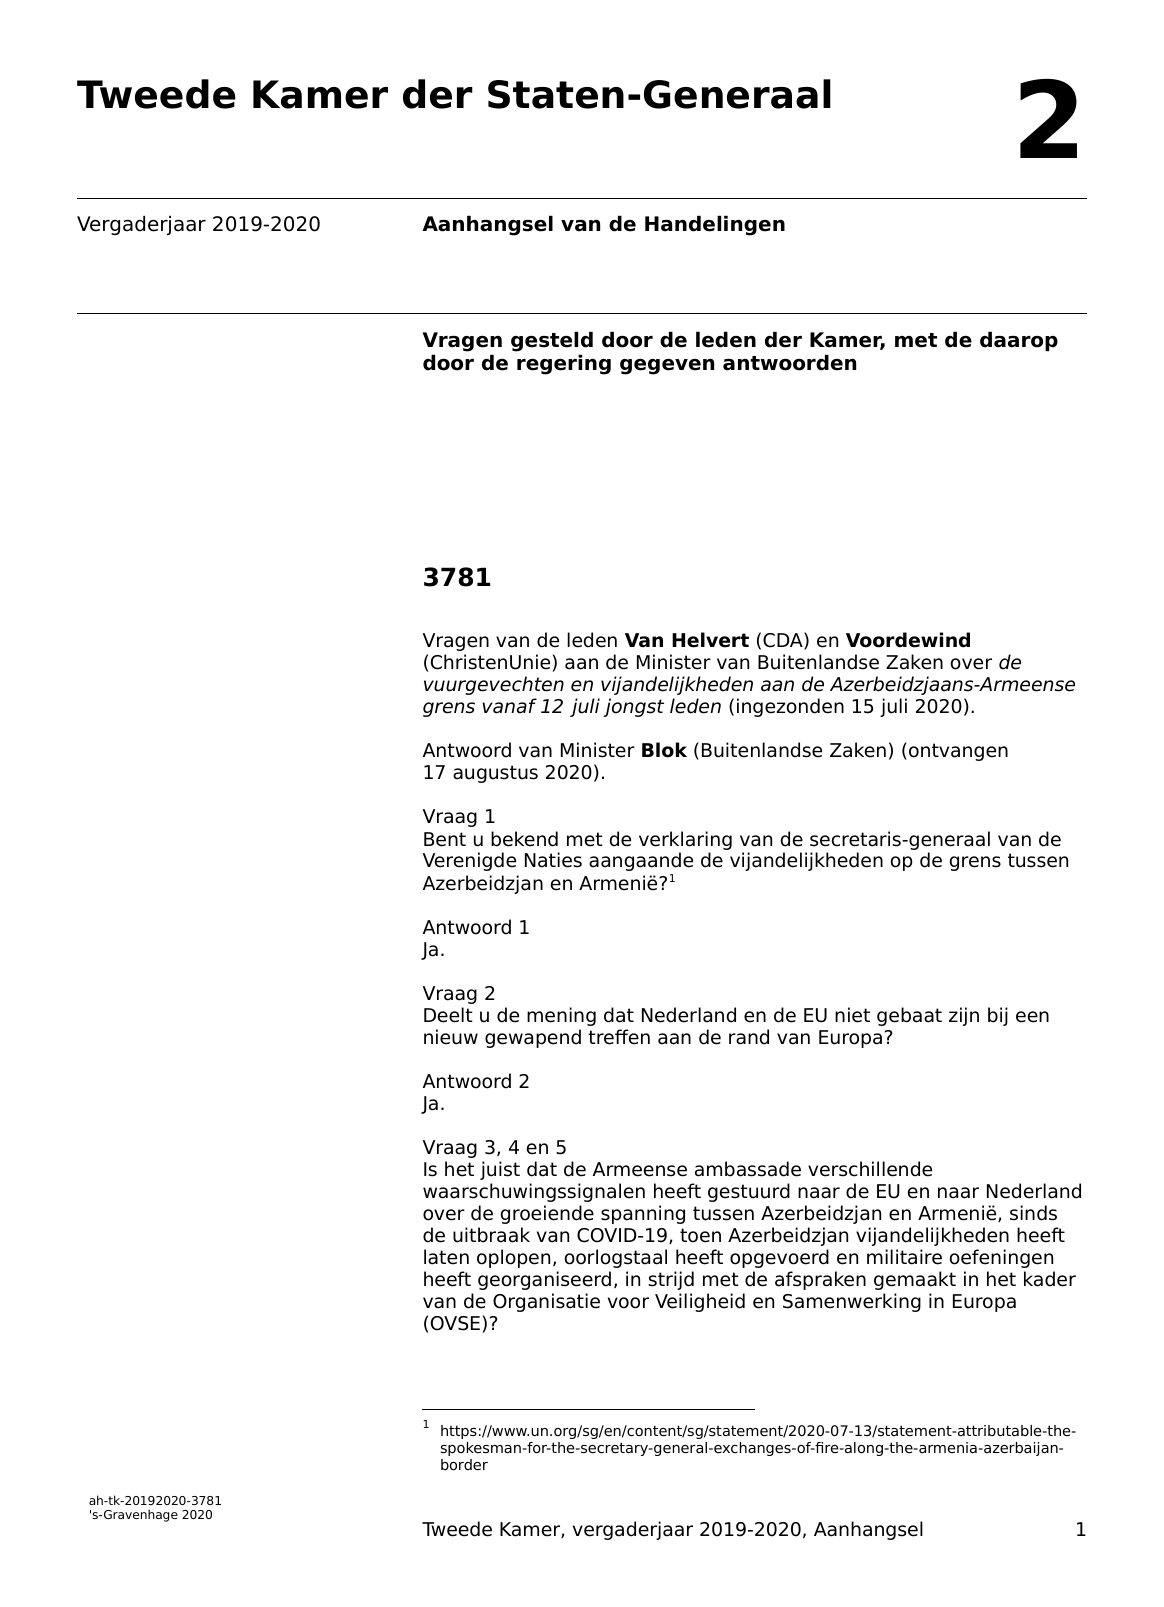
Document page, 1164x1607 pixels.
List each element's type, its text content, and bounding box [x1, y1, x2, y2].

text Deelt u de mening dat Nederland en de EU niet gebaat zijn bij een nieuw gewapend treffen aan de rand van Europa? [422, 1005, 1087, 1049]
text Vraag 2 [422, 983, 1087, 1005]
text Antwoord 2 [422, 1071, 1087, 1093]
table_cell Vergaderjaar 2019-2020 [77, 199, 422, 313]
text Antwoord 1 [422, 917, 1087, 938]
text Vragen van de leden Van Helvert (CDA) en Voordewind (ChristenUnie) aan de Minister van Buitenlandse Zaken over de vuurgevechten en vijandelijkheden aan de Azerbeidzjaans-Armeense grens vanaf 12 juli jongst leden (ingezonden 15 juli 2020). [422, 630, 1087, 718]
text ah-tk-20192020-3781 [88, 1494, 323, 1508]
text Is het juist dat de Armeense ambassade verschillende waarschuwingssignalen heeft gestuurd naar de EU en naar Nederland over de groeiende spanning tussen Azerbeidzjan en Armenië, sinds de uitbraak van COVID-19, toen Azerbeidzjan vijandelijkheden heeft laten oplopen, oorlogstaal heeft opgevoerd en militaire oefeningen heeft georganiseerd, in strijd met de afspraken gemaakt in het kader van de Organisatie voor Veiligheid en Samenwerking in Europa (OVSE)? [422, 1159, 1087, 1335]
text Vraag 3, 4 en 5 [422, 1137, 1087, 1159]
table_header 2 [886, 59, 1087, 198]
text Ja. [422, 938, 1087, 961]
table_cell Aanhangsel van de Handelingen [422, 199, 1087, 313]
text Bent u bekend met de verklaring van de secretaris-generaal van de Verenigde Naties aangaande de vijandelijkheden op de grens tussen Azerbeidzjan en Armenië? [422, 828, 1087, 894]
table_cell Vragen gesteld door de leden der Kamer, met de daarop door de regering gegeven antwoorden [422, 314, 1087, 375]
text Ja. [422, 1093, 1087, 1115]
text Vraag 1 [422, 806, 1087, 828]
text 3781 [422, 563, 1087, 592]
table_header Tweede Kamer der Staten-Generaal [77, 59, 886, 198]
table_cell [77, 314, 422, 375]
text Antwoord van Minister Blok (Buitenlandse Zaken) (ontvangen 17 augustus 2020). [422, 740, 1087, 784]
text https://www.un.org/sg/en/content/sg/statement/2020-07-13/statement-attributable-the-spokesman-for-the-secretary-general-exchanges-of-fire-along-the-armenia-azerbaijan-border [422, 1418, 1087, 1474]
text 's-Gravenhage 2020 [88, 1508, 323, 1522]
